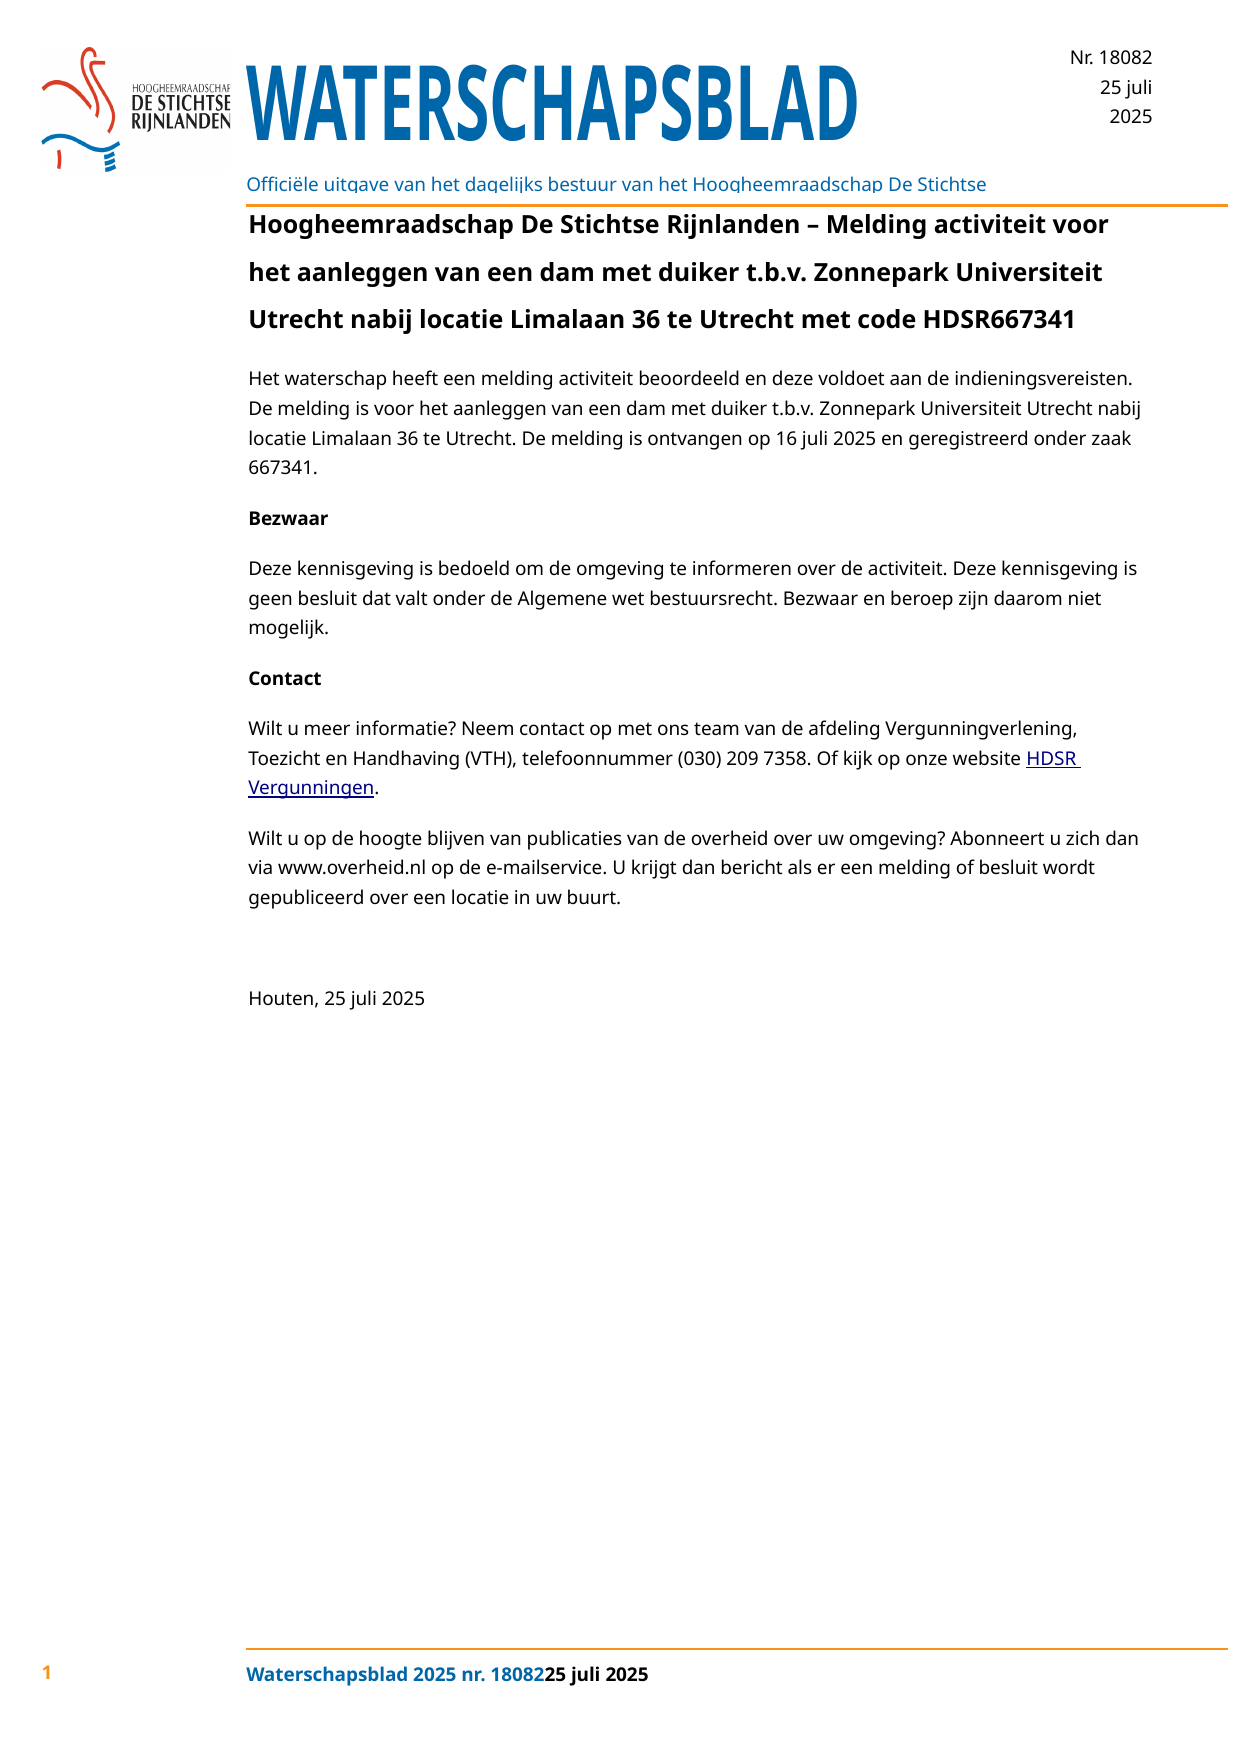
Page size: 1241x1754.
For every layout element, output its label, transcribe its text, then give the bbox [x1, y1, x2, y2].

text Het waterschap heeft een melding activiteit beoordeeld en deze voldoet aan de indieningsvereisten. De melding is voor het aanleggen van een dam met duiker t.b.v. Zonnepark Universiteit Utrecht nabij locatie Limalaan 36 te Utrecht. De melding is ontvangen op 16 juli 2025 en geregistreerd onder zaak 667341. [248, 366, 1152, 480]
text Houten, 25 juli 2025 [248, 985, 1152, 1010]
text Wilt u op de hoogte blijven van publicaties van de overheid over uw omgeving? Abonneert u zich dan via www.overheid.nl op de e-mailservice. U krijgt dan bericht als er een melding of besluit wordt gepubliceerd over een locatie in uw buurt. [248, 825, 1152, 909]
text Contact [248, 665, 1152, 690]
text Hoogheemraadschap De Stichtse Rijnlanden – Melding activiteit voor het aanleggen van een dam met duiker t.b.v. Zonnepark Universiteit Utrecht nabij locatie Limalaan 36 te Utrecht met code HDSR667341 [248, 207, 1152, 336]
text Bezwaar [248, 505, 1152, 530]
text Wilt u meer informatie? Neem contact op met ons team van de afdeling Vergunningverlening, Toezicht en Handhaving (VTH), telefoonnummer (030) 209 7358. Of kijk op onze website HDSR Vergunningen. [248, 715, 1152, 800]
picture [41, 47, 231, 172]
text Deze kennisgeving is bedoeld om de omgeving te informeren over de activiteit. Deze kennisgeving is geen besluit dat valt onder de Algemene wet bestuursrecht. Bezwaar en beroep zijn daarom niet mogelijk. [248, 555, 1152, 640]
